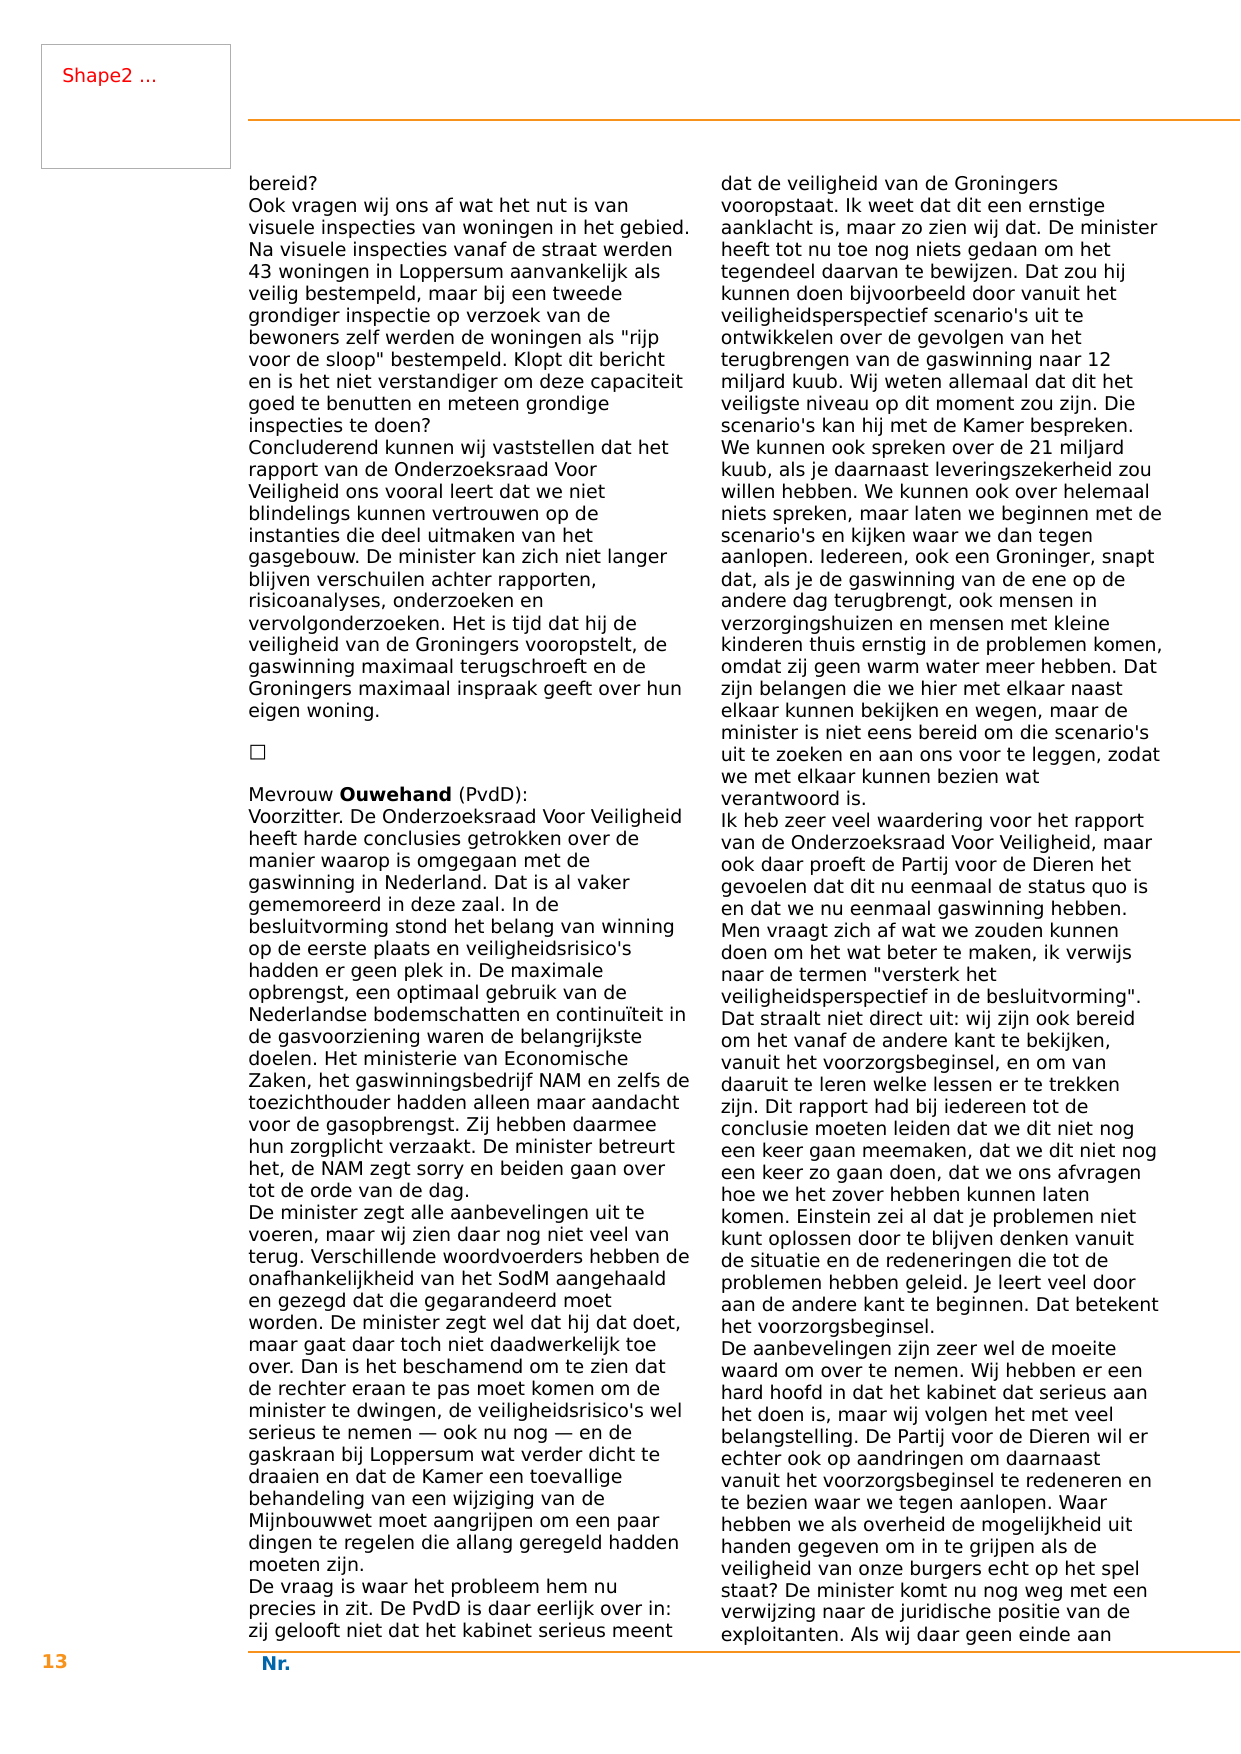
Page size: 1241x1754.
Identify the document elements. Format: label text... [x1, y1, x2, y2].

text Voorzitter. De Onderzoeksraad Voor Veiligheid heeft harde conclusies getrokken over de manier waarop is omgegaan met de gaswinning in Nederland. Dat is al vaker gememoreerd in deze zaal. In de besluitvorming stond het belang van winning op de eerste plaats en veiligheidsrisico's hadden er geen plek in. De maximale opbrengst, een optimaal gebruik van de Nederlandse bodemschatten en continuïteit in de gasvoorziening waren de belangrijkste doelen. Het ministerie van Economische Zaken, het gaswinningsbedrijf NAM en zelfs de toezichthouder hadden alleen maar aandacht voor de gasopbrengst. Zij hebben daarmee hun zorgplicht verzaakt. De minister betreurt het, de NAM zegt sorry en beiden gaan over tot de orde van de dag. [248, 806, 691, 1202]
text Ook vragen wij ons af wat het nut is van visuele inspecties van woningen in het gebied. Na visuele inspecties vanaf de straat werden 43 woningen in Loppersum aanvankelijk als veilig bestempeld, maar bij een tweede grondiger inspectie op verzoek van de bewoners zelf werden de woningen als "rijp voor de sloop" bestempeld. Klopt dit bericht en is het niet verstandiger om deze capaciteit goed te benutten en meteen grondige inspecties te doen? [248, 195, 691, 437]
text De aanbevelingen zijn zeer wel de moeite waard om over te nemen. Wij hebben er een hard hoofd in dat het kabinet dat serieus aan het doen is, maar wij volgen het met veel belangstelling. De Partij voor de Dieren wil er echter ook op aandringen om daarnaast vanuit het voorzorgsbeginsel te redeneren en te bezien waar we tegen aanlopen. Waar hebben we als overheid de mogelijkheid uit handen gegeven om in te grijpen als de veiligheid van onze burgers echt op het spel staat? De minister komt nu nog weg met een verwijzing naar de juridische positie van de exploitanten. Als wij daar geen einde aan [721, 1338, 1163, 1645]
text ⬜ [248, 742, 691, 764]
text dat de veiligheid van de Groningers vooropstaat. Ik weet dat dit een ernstige aanklacht is, maar zo zien wij dat. De minister heeft tot nu toe nog niets gedaan om het tegendeel daarvan te bewijzen. Dat zou hij kunnen doen bijvoorbeeld door vanuit het veiligheidsperspectief scenario's uit te ontwikkelen over de gevolgen van het terugbrengen van de gaswinning naar 12 miljard kuub. Wij weten allemaal dat dit het veiligste niveau op dit moment zou zijn. Die scenario's kan hij met de Kamer bespreken. We kunnen ook spreken over de 21 miljard kuub, als je daarnaast leveringszekerheid zou willen hebben. We kunnen ook over helemaal niets spreken, maar laten we beginnen met de scenario's en kijken waar we dan tegen aanlopen. Iedereen, ook een Groninger, snapt dat, als je de gaswinning van de ene op de andere dag terugbrengt, ook mensen in verzorgingshuizen en mensen met kleine kinderen thuis ernstig in de problemen komen, omdat zij geen warm water meer hebben. Dat zijn belangen die we hier met elkaar naast elkaar kunnen bekijken en wegen, maar de minister is niet eens bereid om die scenario's uit te zoeken en aan ons voor te leggen, zodat we met elkaar kunnen bezien wat verantwoord is. [721, 173, 1163, 810]
text Concluderend kunnen wij vaststellen dat het rapport van de Onderzoeksraad Voor Veiligheid ons vooral leert dat we niet blindelings kunnen vertrouwen op de instanties die deel uitmaken van het gasgebouw. De minister kan zich niet langer blijven verschuilen achter rapporten, risicoanalyses, onderzoeken en vervolgonderzoeken. Het is tijd dat hij de veiligheid van de Groningers vooropstelt, de gaswinning maximaal terugschroeft en de Groningers maximaal inspraak geeft over hun eigen woning. [248, 437, 691, 722]
text Ik heb zeer veel waardering voor het rapport van de Onderzoeksraad Voor Veiligheid, maar ook daar proeft de Partij voor de Dieren het gevoelen dat dit nu eenmaal de status quo is en dat we nu eenmaal gaswinning hebben. Men vraagt zich af wat we zouden kunnen doen om het wat beter te maken, ik verwijs naar de termen "versterk het veiligheidsperspectief in de besluitvorming". Dat straalt niet direct uit: wij zijn ook bereid om het vanaf de andere kant te bekijken, vanuit het voorzorgsbeginsel, en om van daaruit te leren welke lessen er te trekken zijn. Dit rapport had bij iedereen tot de conclusie moeten leiden dat we dit niet nog een keer gaan meemaken, dat we dit niet nog een keer zo gaan doen, dat we ons afvragen hoe we het zover hebben kunnen laten komen. Einstein zei al dat je problemen niet kunt oplossen door te blijven denken vanuit de situatie en de redeneringen die tot de problemen hebben geleid. Je leert veel door aan de andere kant te beginnen. Dat betekent het voorzorgsbeginsel. [721, 810, 1163, 1338]
text De minister zegt alle aanbevelingen uit te voeren, maar wij zien daar nog niet veel van terug. Verschillende woordvoerders hebben de onafhankelijkheid van het SodM aangehaald en gezegd dat die gegarandeerd moet worden. De minister zegt wel dat hij dat doet, maar gaat daar toch niet daadwerkelijk toe over. Dan is het beschamend om te zien dat de rechter eraan te pas moet komen om de minister te dwingen, de veiligheidsrisico's wel serieus te nemen — ook nu nog — en de gaskraan bij Loppersum wat verder dicht te draaien en dat de Kamer een toevallige behandeling van een wijziging van de Mijnbouwwet moet aangrijpen om een paar dingen te regelen die allang geregeld hadden moeten zijn. [248, 1202, 691, 1576]
text De vraag is waar het probleem hem nu precies in zit. De PvdD is daar eerlijk over in: zij gelooft niet dat het kabinet serieus meent [248, 1576, 691, 1641]
text Mevrouw Ouwehand (PvdD): [248, 784, 691, 806]
text bereid? [248, 173, 691, 195]
